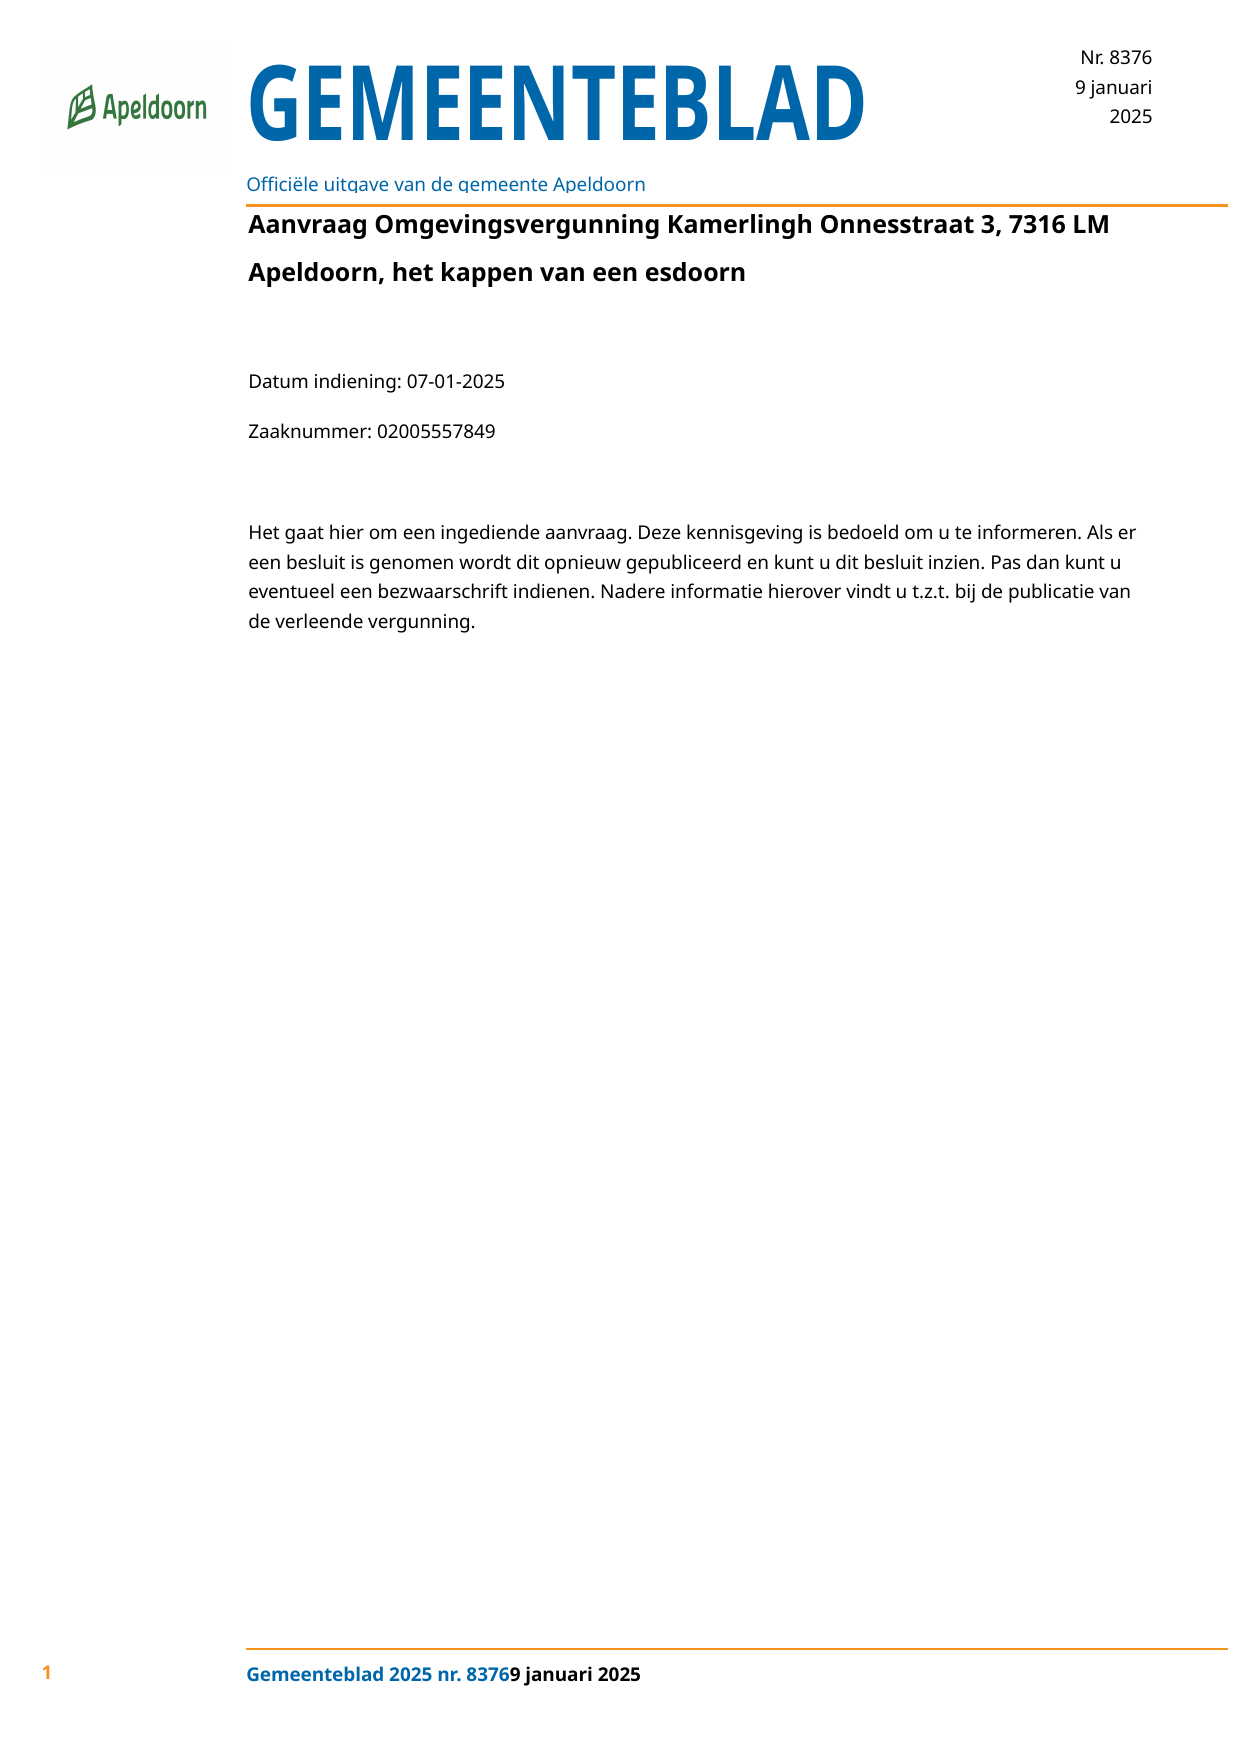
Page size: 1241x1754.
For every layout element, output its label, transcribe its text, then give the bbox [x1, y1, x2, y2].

text Zaaknummer: 02005557849 [248, 419, 1152, 444]
picture [41, 47, 231, 172]
text Datum indiening: 07-01-2025 [248, 368, 1152, 394]
text Aanvraag Omgevingsvergunning Kamerlingh Onnesstraat 3, 7316 LM Apeldoorn, het kappen van een esdoorn [248, 207, 1152, 288]
text Het gaat hier om een ingediende aanvraag. Deze kennisgeving is bedoeld om u te informeren. Als er een besluit is genomen wordt dit opnieuw gepubliceerd en kunt u dit besluit inzien. Pas dan kunt u eventueel een bezwaarschrift indienen. Nadere informatie hierover vindt u t.z.t. bij de publicatie van de verleende vergunning. [248, 519, 1152, 634]
